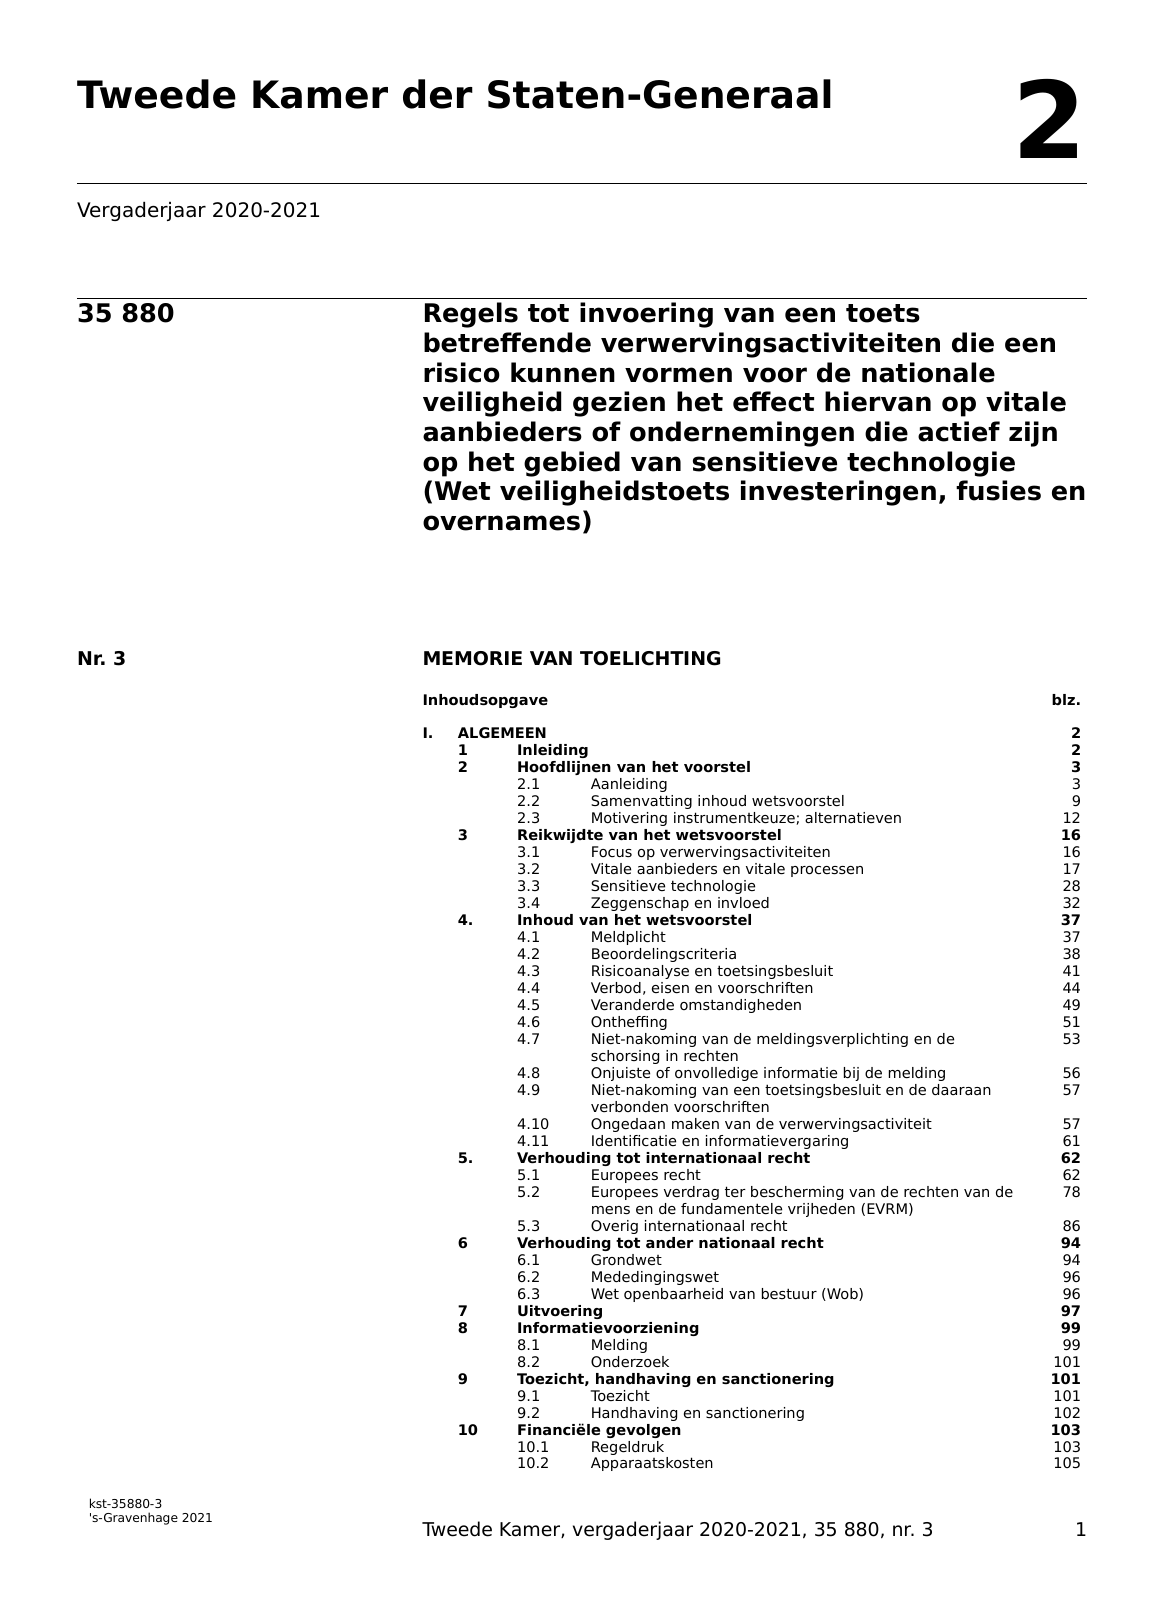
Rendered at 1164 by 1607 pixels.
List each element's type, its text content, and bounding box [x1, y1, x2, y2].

table_cell 37 [1028, 929, 1087, 946]
table_cell 9.1 [511, 1388, 584, 1404]
table_cell 38 [1028, 946, 1087, 963]
table_cell Reikwijdte van het wetsvoorstel [511, 827, 1027, 844]
table_cell [452, 1405, 511, 1421]
table_cell [422, 1269, 452, 1286]
table_cell [452, 1014, 511, 1031]
table_cell [422, 1303, 452, 1319]
table_cell [422, 844, 452, 861]
table_cell Verhouding tot internationaal recht [511, 1150, 1027, 1167]
table_cell Vitale aanbieders en vitale processen [585, 861, 1027, 878]
table_cell 10.2 [511, 1455, 584, 1472]
table_cell 4.1 [511, 929, 584, 946]
table_cell 10.1 [511, 1439, 584, 1455]
table_cell Aanleiding [585, 776, 1027, 793]
table_cell 2.1 [511, 776, 584, 793]
table_cell [422, 742, 452, 759]
table_cell 57 [1028, 1082, 1087, 1116]
table_cell Identificatie en informatievergaring [585, 1133, 1027, 1150]
table_cell Regeldruk [585, 1439, 1027, 1455]
table_cell 37 [1028, 912, 1087, 929]
table_cell [422, 1388, 452, 1404]
table_cell 57 [1028, 1116, 1087, 1133]
table_cell Beoordelingscriteria [585, 946, 1027, 963]
table_cell 4.5 [511, 997, 584, 1014]
table_cell [452, 1455, 511, 1472]
table_cell Overig internationaal recht [585, 1218, 1027, 1235]
table_cell Inleiding [511, 742, 1027, 759]
table_cell 97 [1028, 1303, 1087, 1319]
table_cell [452, 776, 511, 793]
table_cell [422, 708, 452, 725]
table_cell [511, 708, 584, 725]
table_cell 5. [452, 1150, 511, 1167]
table_cell [452, 1286, 511, 1303]
table_cell 62 [1028, 1167, 1087, 1184]
table_cell [452, 980, 511, 997]
table_cell 56 [1028, 1065, 1087, 1082]
table_cell [422, 963, 452, 980]
text kst-35880-3 [88, 1497, 323, 1511]
table_header Tweede Kamer der Staten-Generaal [77, 59, 886, 183]
table_cell Niet-nakoming van de meldingsverplichting en de schorsing in rechten [585, 1031, 1027, 1065]
table_cell 6.1 [511, 1252, 584, 1269]
table_cell Meldplicht [585, 929, 1027, 946]
table_cell 53 [1028, 1031, 1087, 1065]
table_cell 4.3 [511, 963, 584, 980]
table_cell 4.8 [511, 1065, 584, 1082]
table_cell 2 [1028, 725, 1087, 742]
table_cell Grondwet [585, 1252, 1027, 1269]
table_cell 78 [1028, 1184, 1087, 1218]
table_cell [452, 1252, 511, 1269]
table_cell [452, 861, 511, 878]
table_cell Mededingingswet [585, 1269, 1027, 1286]
table_cell 3.1 [511, 844, 584, 861]
table_cell [1028, 708, 1087, 725]
table_cell [452, 1337, 511, 1353]
table_cell 32 [1028, 895, 1087, 912]
table_cell 51 [1028, 1014, 1087, 1031]
table_cell ALGEMEEN [452, 725, 1027, 742]
table_cell [422, 1116, 452, 1133]
subtitle Nr. 3 MEMORIE VAN TOELICHTING [77, 647, 1087, 669]
table_cell 4.11 [511, 1133, 584, 1150]
table_cell 6.3 [511, 1286, 584, 1303]
table_cell Motivering instrumentkeuze; alternatieven [585, 810, 1027, 827]
table_cell [422, 1439, 452, 1455]
table_cell [422, 1235, 452, 1252]
table_cell 2.2 [511, 793, 584, 810]
table_cell [452, 1439, 511, 1455]
table_cell Melding [585, 1337, 1027, 1353]
table_cell 96 [1028, 1269, 1087, 1286]
table_cell 4.4 [511, 980, 584, 997]
table_cell 101 [1028, 1371, 1087, 1387]
table_cell 99 [1028, 1320, 1087, 1337]
table_cell 4.7 [511, 1031, 584, 1065]
table_cell [422, 1218, 452, 1235]
table_cell 101 [1028, 1354, 1087, 1371]
table_cell [422, 1405, 452, 1421]
table_cell Apparaatskosten [585, 1455, 1027, 1472]
table_cell 16 [1028, 844, 1087, 861]
table_cell [452, 1218, 511, 1235]
table_cell 6 [452, 1235, 511, 1252]
table_cell Ongedaan maken van de verwervingsactiviteit [585, 1116, 1027, 1133]
table_cell 5.1 [511, 1167, 584, 1184]
table_cell 12 [1028, 810, 1087, 827]
table_cell [422, 929, 452, 946]
table_cell Toezicht, handhaving en sanctionering [511, 1371, 1027, 1387]
table_cell 17 [1028, 861, 1087, 878]
table_cell [452, 963, 511, 980]
table_cell Verhouding tot ander nationaal recht [511, 1235, 1027, 1252]
table_cell Toezicht [585, 1388, 1027, 1404]
table_cell 105 [1028, 1455, 1087, 1472]
table_cell [452, 810, 511, 827]
table_cell [422, 878, 452, 895]
table_cell [422, 1252, 452, 1269]
table_cell [452, 1065, 511, 1082]
table_cell 102 [1028, 1405, 1087, 1421]
table_cell 5.2 [511, 1184, 584, 1218]
table_cell [422, 946, 452, 963]
table_cell Onderzoek [585, 1354, 1027, 1371]
table_cell [422, 827, 452, 844]
table_cell 44 [1028, 980, 1087, 997]
table_cell Europees recht [585, 1167, 1027, 1184]
table_cell 49 [1028, 997, 1087, 1014]
table_cell Focus op verwervingsactiviteiten [585, 844, 1027, 861]
table_cell [422, 1014, 452, 1031]
table_cell [422, 1150, 452, 1167]
table_cell [422, 1320, 452, 1337]
table_cell [422, 810, 452, 827]
table_cell Onjuiste of onvolledige informatie bij de melding [585, 1065, 1027, 1082]
table_cell [422, 1167, 452, 1184]
table_cell [422, 980, 452, 997]
table_cell Inhoud van het wetsvoorstel [511, 912, 1027, 929]
table_cell [452, 929, 511, 946]
table_cell Samenvatting inhoud wetsvoorstel [585, 793, 1027, 810]
table_cell [452, 878, 511, 895]
table_cell 94 [1028, 1252, 1087, 1269]
table_cell 10 [452, 1421, 511, 1438]
table_cell [452, 1354, 511, 1371]
table_cell [422, 912, 452, 929]
table_cell 62 [1028, 1150, 1087, 1167]
table_cell [422, 1337, 452, 1353]
table_cell 4.6 [511, 1014, 584, 1031]
table_cell 103 [1028, 1421, 1087, 1438]
table_cell 86 [1028, 1218, 1087, 1235]
table_cell Risicoanalyse en toetsingsbesluit [585, 963, 1027, 980]
table_header blz. [1028, 691, 1087, 708]
table_cell [422, 1354, 452, 1371]
table_cell Sensitieve technologie [585, 878, 1027, 895]
table_cell 3 [1028, 759, 1087, 776]
subtitle 35 880 Regels tot invoering van een toets betreffende verwervingsactiviteiten die een risico kunnen vormen voor de nationale veiligheid gezien het effect hiervan op vitale aanbieders of ondernemingen die actief zijn op het gebied van sensitieve technologie (Wet veiligheidstoets investeringen, fusies en overnames) [77, 299, 1087, 536]
table_cell [452, 1116, 511, 1133]
table_cell [422, 1031, 452, 1065]
table_cell 61 [1028, 1133, 1087, 1150]
table_cell [452, 1184, 511, 1218]
table_cell 8.2 [511, 1354, 584, 1371]
table_header 2 [886, 59, 1087, 183]
table_header Inhoudsopgave [422, 691, 1027, 708]
table_cell 2 [452, 759, 511, 776]
table_cell Vergaderjaar 2020-2021 [77, 184, 1087, 298]
table_cell [452, 1269, 511, 1286]
table_cell [422, 1286, 452, 1303]
table_cell [422, 1133, 452, 1150]
table_cell 6.2 [511, 1269, 584, 1286]
table_cell [422, 1421, 452, 1438]
table_cell 4.2 [511, 946, 584, 963]
table_cell [422, 861, 452, 878]
table_cell Veranderde omstandigheden [585, 997, 1027, 1014]
table_cell 1 [452, 742, 511, 759]
table_cell 16 [1028, 827, 1087, 844]
table_cell [422, 776, 452, 793]
table_cell Europees verdrag ter bescherming van de rechten van de mens en de fundamentele vrijheden (EVRM) [585, 1184, 1027, 1218]
table_cell [422, 1371, 452, 1387]
table_cell I. [422, 725, 452, 742]
table_cell [452, 1388, 511, 1404]
table_cell [452, 708, 511, 725]
table_cell [585, 708, 1027, 725]
table_cell Informatievoorziening [511, 1320, 1027, 1337]
table_cell 5.3 [511, 1218, 584, 1235]
table_cell [422, 1184, 452, 1218]
table_cell 9 [452, 1371, 511, 1387]
text 's-Gravenhage 2021 [88, 1511, 323, 1525]
table_cell [452, 946, 511, 963]
table_cell 7 [452, 1303, 511, 1319]
table_cell [452, 844, 511, 861]
table_cell [452, 1133, 511, 1150]
table_cell 3.4 [511, 895, 584, 912]
table_cell [452, 1082, 511, 1116]
table_cell [452, 793, 511, 810]
table_cell 4.10 [511, 1116, 584, 1133]
table_cell [452, 997, 511, 1014]
table_cell [422, 759, 452, 776]
table_cell Hoofdlijnen van het voorstel [511, 759, 1027, 776]
table_cell Uitvoering [511, 1303, 1027, 1319]
table_cell 3 [452, 827, 511, 844]
table_cell [422, 1455, 452, 1472]
table_cell 3 [1028, 776, 1087, 793]
table_cell [422, 1082, 452, 1116]
table_cell Niet-nakoming van een toetsingsbesluit en de daaraan verbonden voorschriften [585, 1082, 1027, 1116]
table_cell [422, 1065, 452, 1082]
table_cell [422, 793, 452, 810]
table_cell Handhaving en sanctionering [585, 1405, 1027, 1421]
table_cell 2.3 [511, 810, 584, 827]
table_cell [422, 895, 452, 912]
table_cell 3.2 [511, 861, 584, 878]
table_cell Financiële gevolgen [511, 1421, 1027, 1438]
table_cell 41 [1028, 963, 1087, 980]
table_cell 4. [452, 912, 511, 929]
table_cell [452, 1167, 511, 1184]
table_cell Ontheffing [585, 1014, 1027, 1031]
table_cell Zeggenschap en invloed [585, 895, 1027, 912]
table_cell 94 [1028, 1235, 1087, 1252]
table_cell Verbod, eisen en voorschriften [585, 980, 1027, 997]
table_cell [452, 895, 511, 912]
table_cell [452, 1031, 511, 1065]
table_cell 3.3 [511, 878, 584, 895]
table_cell 28 [1028, 878, 1087, 895]
table_cell 96 [1028, 1286, 1087, 1303]
table_cell 8 [452, 1320, 511, 1337]
table_cell 103 [1028, 1439, 1087, 1455]
table_cell 99 [1028, 1337, 1087, 1353]
table_cell [422, 997, 452, 1014]
table_cell Wet openbaarheid van bestuur (Wob) [585, 1286, 1027, 1303]
table_cell 8.1 [511, 1337, 584, 1353]
table_cell 4.9 [511, 1082, 584, 1116]
table_cell 101 [1028, 1388, 1087, 1404]
table_cell 2 [1028, 742, 1087, 759]
table_cell 9 [1028, 793, 1087, 810]
table_cell 9.2 [511, 1405, 584, 1421]
